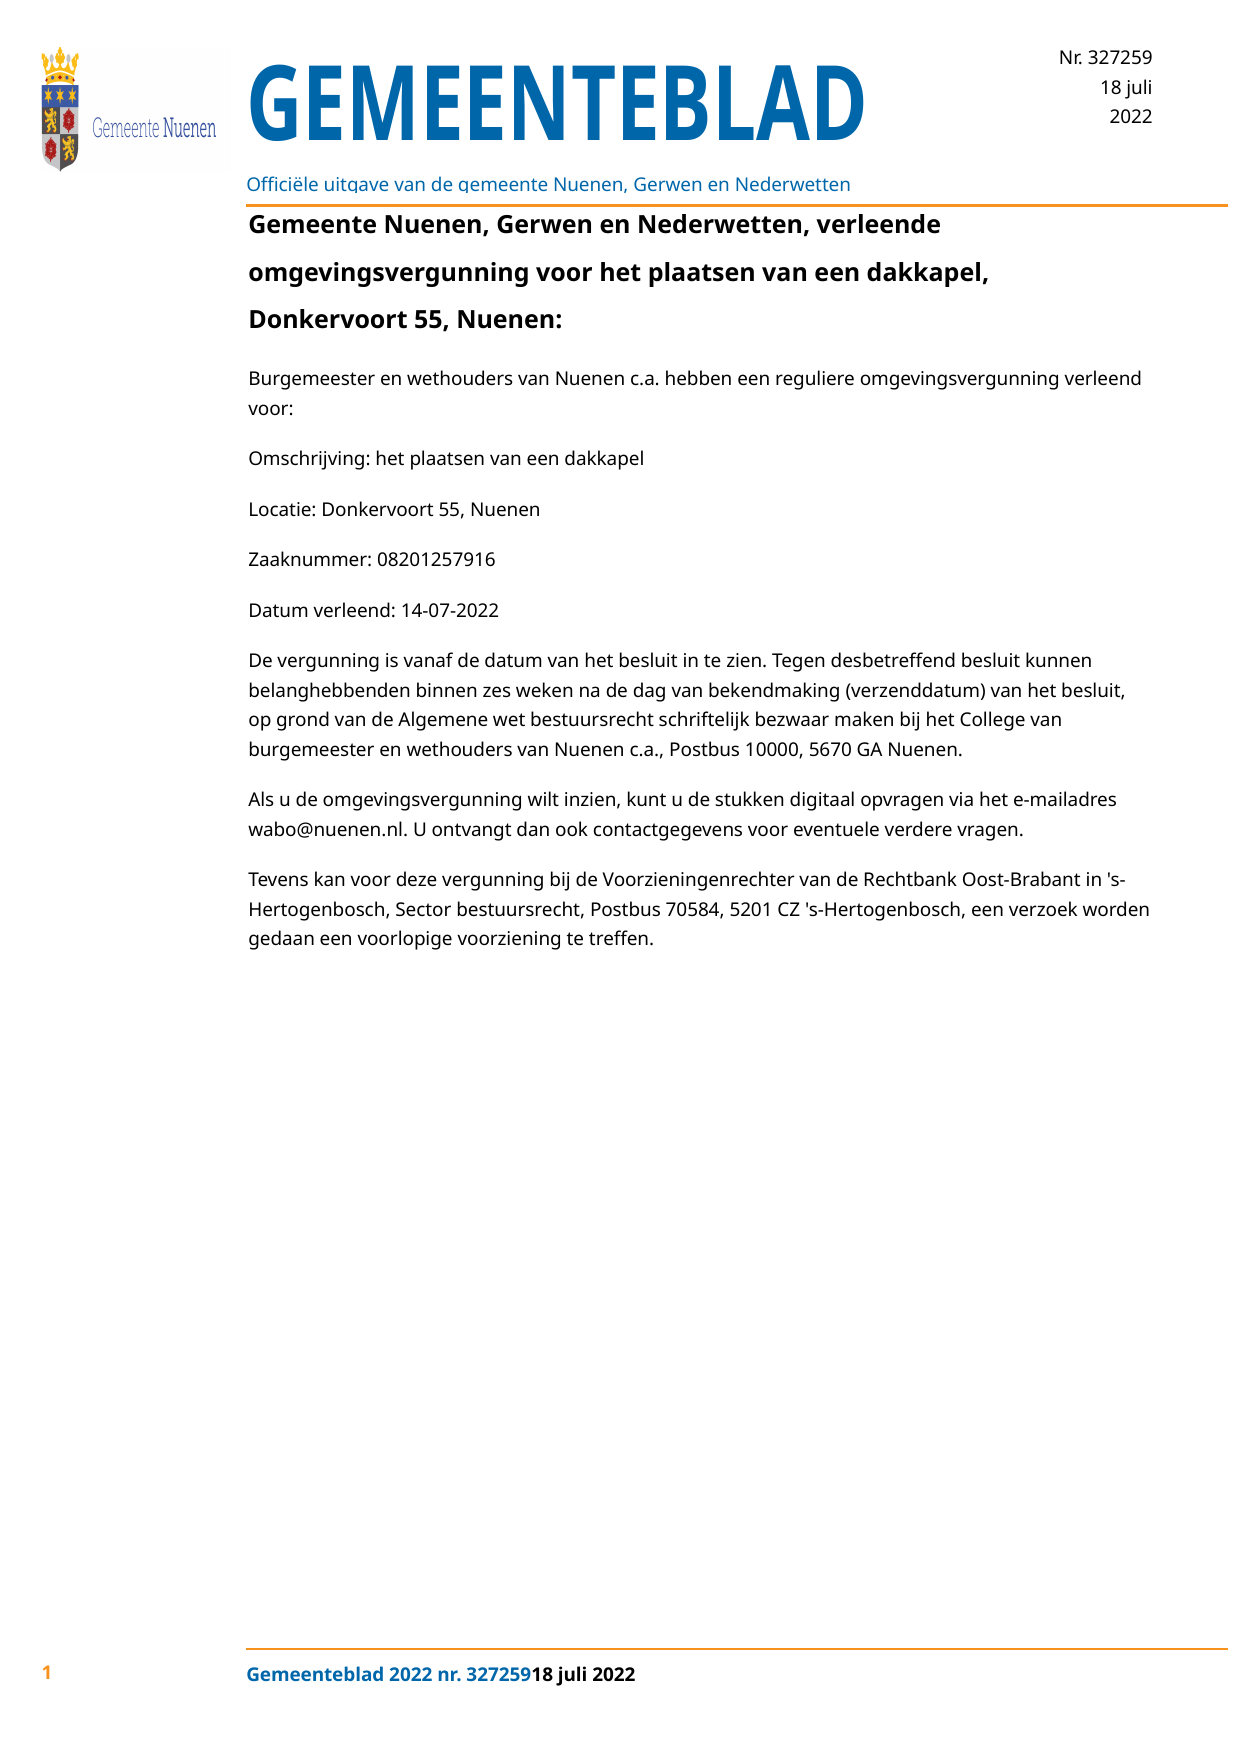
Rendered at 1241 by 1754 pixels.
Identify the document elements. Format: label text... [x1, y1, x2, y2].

text De vergunning is vanaf de datum van het besluit in te zien. Tegen desbetreffend besluit kunnen belanghebbenden binnen zes weken na de dag van bekendmaking (verzenddatum) van het besluit, op grond van de Algemene wet bestuursrecht schriftelijk bezwaar maken bij het College van burgemeester en wethouders van Nuenen c.a., Postbus 10000, 5670 GA Nuenen. [248, 647, 1152, 762]
text Burgemeester en wethouders van Nuenen c.a. hebben een reguliere omgevingsvergunning verleend voor: [248, 366, 1152, 421]
picture [41, 47, 231, 172]
text Gemeente Nuenen, Gerwen en Nederwetten, verleende omgevingsvergunning voor het plaatsen van een dakkapel, Donkervoort 55, Nuenen: [248, 207, 1152, 336]
text Locatie: Donkervoort 55, Nuenen [248, 496, 1152, 522]
text Zaaknummer: 08201257916 [248, 546, 1152, 572]
text Tevens kan voor deze vergunning bij de Voorzieningenrechter van de Rechtbank Oost-Brabant in 's-Hertogenbosch, Sector bestuursrecht, Postbus 70584, 5201 CZ 's-Hertogenbosch, een verzoek worden gedaan een voorlopige voorziening te treffen. [248, 866, 1152, 951]
text Als u de omgevingsvergunning wilt inzien, kunt u de stukken digitaal opvragen via het e-mailadres wabo@nuenen.nl. U ontvangt dan ook contactgegevens voor eventuele verdere vragen. [248, 786, 1152, 842]
text Omschrijving: het plaatsen van een dakkapel [248, 446, 1152, 471]
text Datum verleend: 14-07-2022 [248, 597, 1152, 622]
